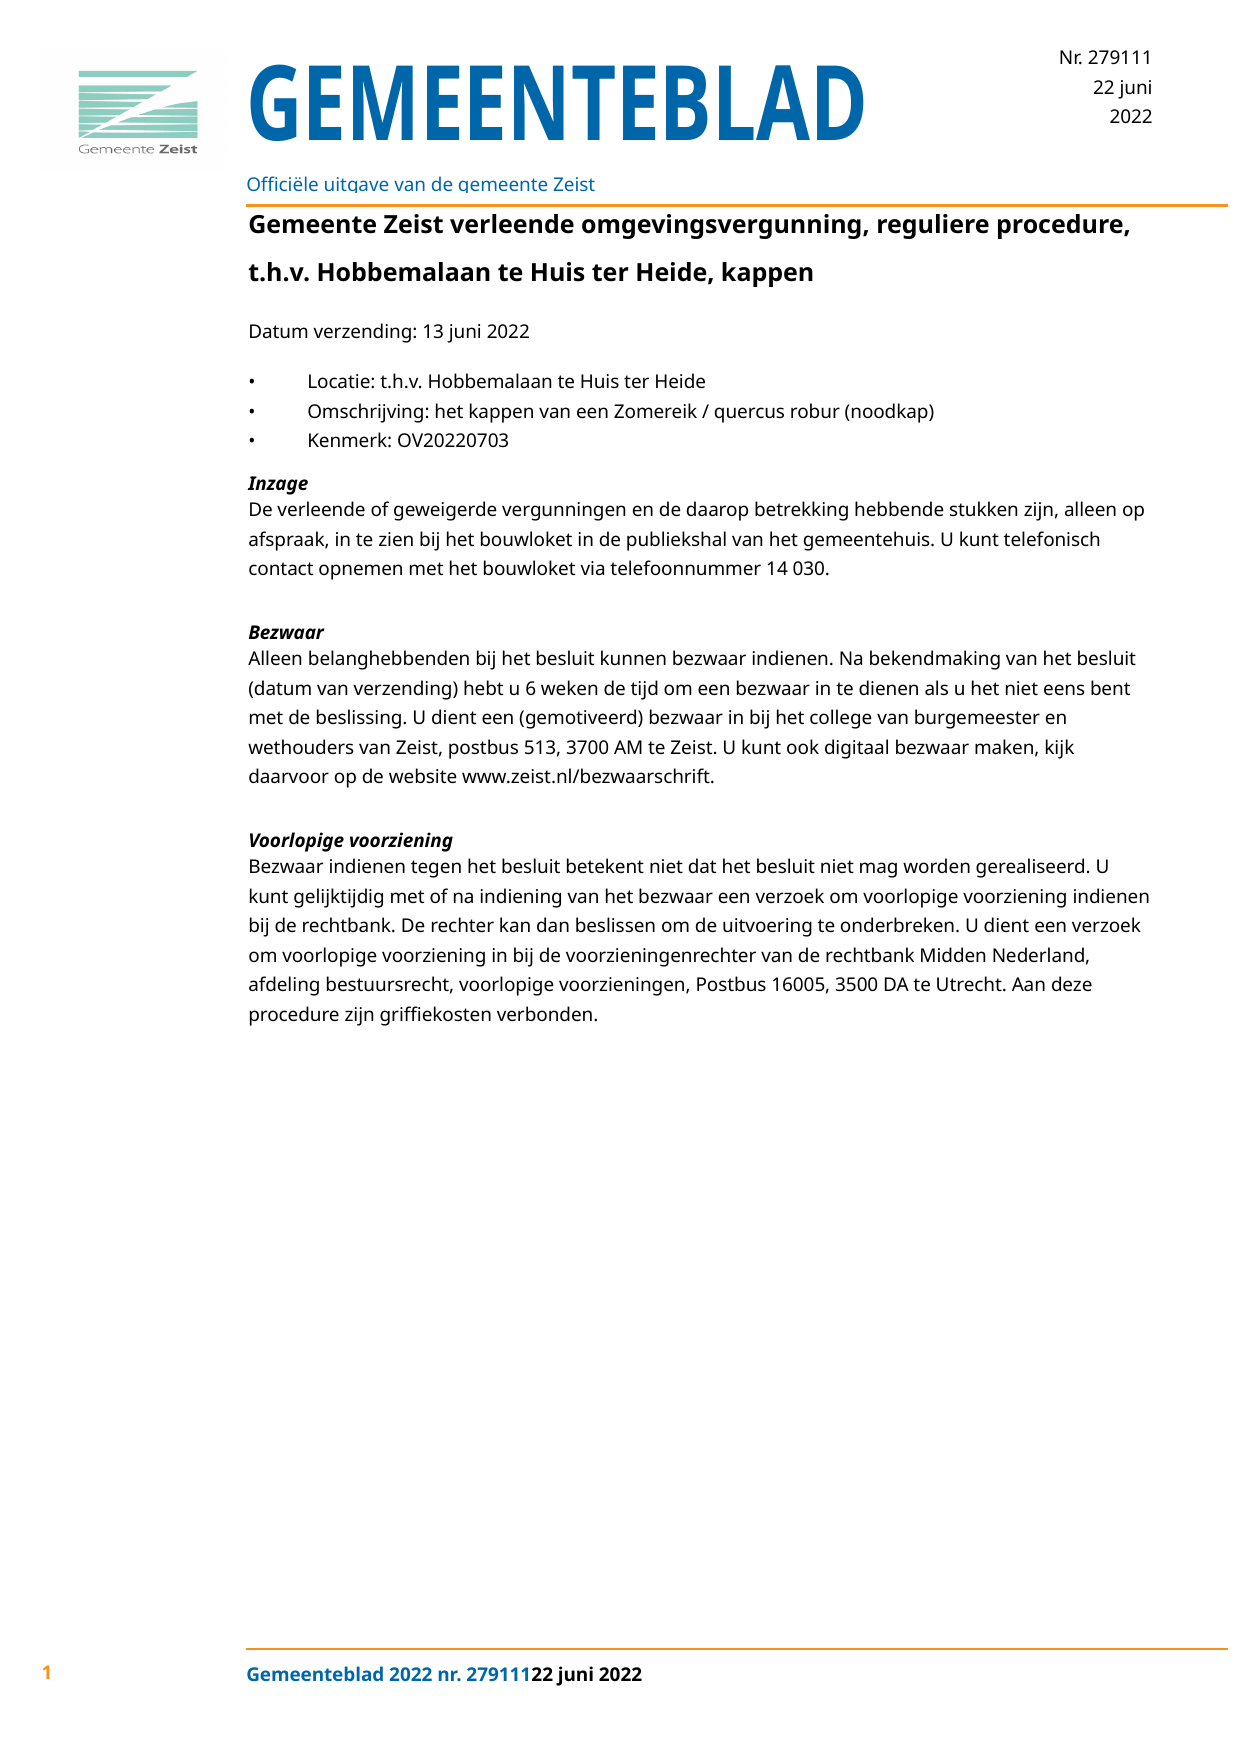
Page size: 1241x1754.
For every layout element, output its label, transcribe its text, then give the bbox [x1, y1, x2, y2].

text Alleen belanghebbenden bij het besluit kunnen bezwaar indienen. Na bekendmaking van het besluit (datum van verzending) hebt u 6 weken de tijd om een bezwaar in te dienen als u het niet eens bent met de beslissing. U dient een (gemotiveerd) bezwaar in bij het college van burgemeester en wethouders van Zeist, postbus 513, 3700 AM te Zeist. U kunt ook digitaal bezwaar maken, kijk daarvoor op de website www.zeist.nl/bezwaarschrift. [248, 645, 1152, 789]
text Voorlopige voorziening [248, 827, 1152, 853]
text Datum verzending: 13 juni 2022 [248, 318, 1152, 344]
picture [41, 47, 231, 172]
text Inzage [248, 471, 1152, 496]
text Gemeente Zeist verleende omgevingsvergunning, reguliere procedure, t.h.v. Hobbemalaan te Huis ter Heide, kappen [248, 207, 1152, 288]
text Bezwaar indienen tegen het besluit betekent niet dat het besluit niet mag worden gerealiseerd. U kunt gelijktijdig met of na indiening van het bezwaar een verzoek om voorlopige voorziening indienen bij de rechtbank. De rechter kan dan beslissen om de uitvoering te onderbreken. U dient een verzoek om voorlopige voorziening in bij de voorzieningenrechter van de rechtbank Midden Nederland, afdeling bestuursrecht, voorlopige voorzieningen, Postbus 16005, 3500 DA te Utrecht. Aan deze procedure zijn griffiekosten verbonden. [248, 853, 1152, 1027]
text Bezwaar [248, 619, 1152, 645]
list Kenmerk: OV20220703 [248, 427, 1152, 453]
list Locatie: t.h.v. Hobbemalaan te Huis ter Heide [248, 368, 1152, 394]
list Omschrijving: het kappen van een Zomereik / quercus robur (noodkap) [248, 398, 1152, 424]
text De verleende of geweigerde vergunningen en de daarop betrekking hebbende stukken zijn, alleen op afspraak, in te zien bij het bouwloket in de publiekshal van het gemeentehuis. U kunt telefonisch contact opnemen met het bouwloket via telefoonnummer 14 030. [248, 496, 1152, 581]
